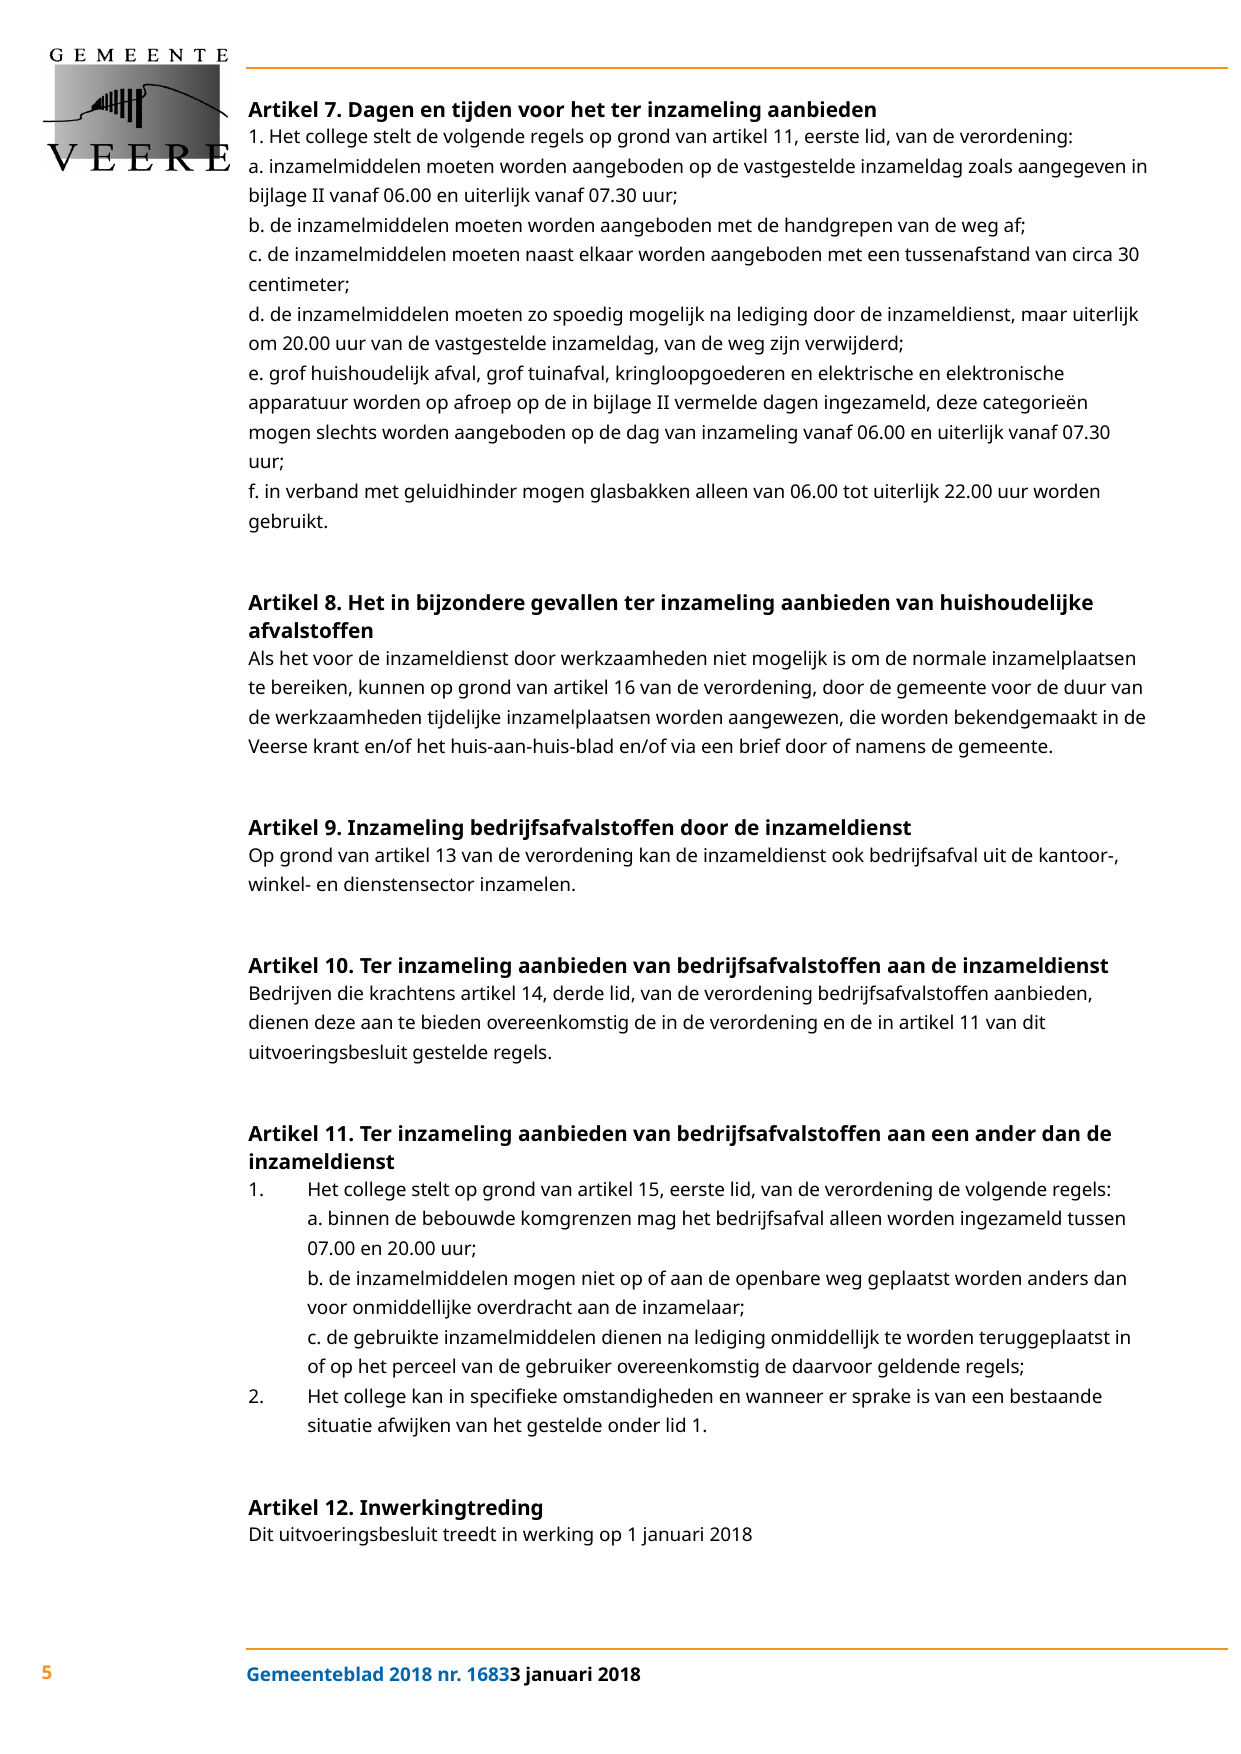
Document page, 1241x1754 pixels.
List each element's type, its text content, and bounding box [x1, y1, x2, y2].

text Artikel 11. Ter inzameling aanbieden van bedrijfsafvalstoffen aan een ander dan de inzameldienst [248, 1119, 1152, 1176]
text Op grond van artikel 13 van de verordening kan de inzameldienst ook bedrijfsafval uit de kantoor-, winkel- en dienstensector inzamelen. [248, 842, 1152, 897]
text Artikel 10. Ter inzameling aanbieden van bedrijfsafvalstoffen aan de inzameldienst [248, 951, 1152, 980]
text b. de inzamelmiddelen moeten worden aangeboden met de handgrepen van de weg af; [248, 212, 1152, 238]
text Artikel 7. Dagen en tijden voor het ter inzameling aanbieden [248, 95, 1152, 123]
list c. de gebruikte inzamelmiddelen dienen na lediging onmiddellijk te worden teruggeplaatst in of op het perceel van de gebruiker overeenkomstig de daarvoor geldende regels; [248, 1324, 1152, 1379]
text Dit uitvoeringsbesluit treedt in werking op 1 januari 2018 [248, 1521, 1152, 1547]
text d. de inzamelmiddelen moeten zo spoedig mogelijk na lediging door de inzameldienst, maar uiterlijk om 20.00 uur van de vastgestelde inzameldag, van de weg zijn verwijderd; [248, 301, 1152, 356]
text a. inzamelmiddelen moeten worden aangeboden op de vastgestelde inzameldag zoals aangegeven in bijlage II vanaf 06.00 en uiterlijk vanaf 07.30 uur; [248, 153, 1152, 208]
text c. de inzamelmiddelen moeten naast elkaar worden aangeboden met een tussenafstand van circa 30 centimeter; [248, 242, 1152, 297]
text f. in verband met geluidhinder mogen glasbakken alleen van 06.00 tot uiterlijk 22.00 uur worden gebruikt. [248, 478, 1152, 533]
text 1. Het college stelt de volgende regels op grond van artikel 11, eerste lid, van de verordening: [248, 123, 1152, 149]
text Artikel 12. Inwerkingtreding [248, 1493, 1152, 1521]
picture [41, 47, 231, 172]
text Bedrijven die krachtens artikel 14, derde lid, van de verordening bedrijfsafvalstoffen aanbieden, dienen deze aan te bieden overeenkomstig de in de verordening en de in artikel 11 van dit uitvoeringsbesluit gestelde regels. [248, 980, 1152, 1065]
text Artikel 9. Inzameling bedrijfsafvalstoffen door de inzameldienst [248, 813, 1152, 842]
list a. binnen de bebouwde komgrenzen mag het bedrijfsafval alleen worden ingezameld tussen 07.00 en 20.00 uur; [248, 1206, 1152, 1261]
list Het college kan in specifieke omstandigheden en wanneer er sprake is van een bestaande situatie afwijken van het gestelde onder lid 1. [248, 1383, 1152, 1438]
text Artikel 8. Het in bijzondere gevallen ter inzameling aanbieden van huishoudelijke afvalstoffen [248, 588, 1152, 645]
list Het college stelt op grond van artikel 15, eerste lid, van de verordening de volgende regels: [248, 1176, 1152, 1202]
text e. grof huishoudelijk afval, grof tuinafval, kringloopgoederen en elektrische en elektronische apparatuur worden op afroep op de in bijlage II vermelde dagen ingezameld, deze categorieën mogen slechts worden aangeboden op de dag van inzameling vanaf 06.00 en uiterlijk vanaf 07.30 uur; [248, 360, 1152, 474]
list b. de inzamelmiddelen mogen niet op of aan de openbare weg geplaatst worden anders dan voor onmiddellijke overdracht aan de inzamelaar; [248, 1265, 1152, 1320]
text Als het voor de inzameldienst door werkzaamheden niet mogelijk is om de normale inzamelplaatsen te bereiken, kunnen op grond van artikel 16 van de verordening, door de gemeente voor de duur van de werkzaamheden tijdelijke inzamelplaatsen worden aangewezen, die worden bekendgemaakt in de Veerse krant en/of het huis-aan-huis-blad en/of via een brief door of namens de gemeente. [248, 645, 1152, 759]
